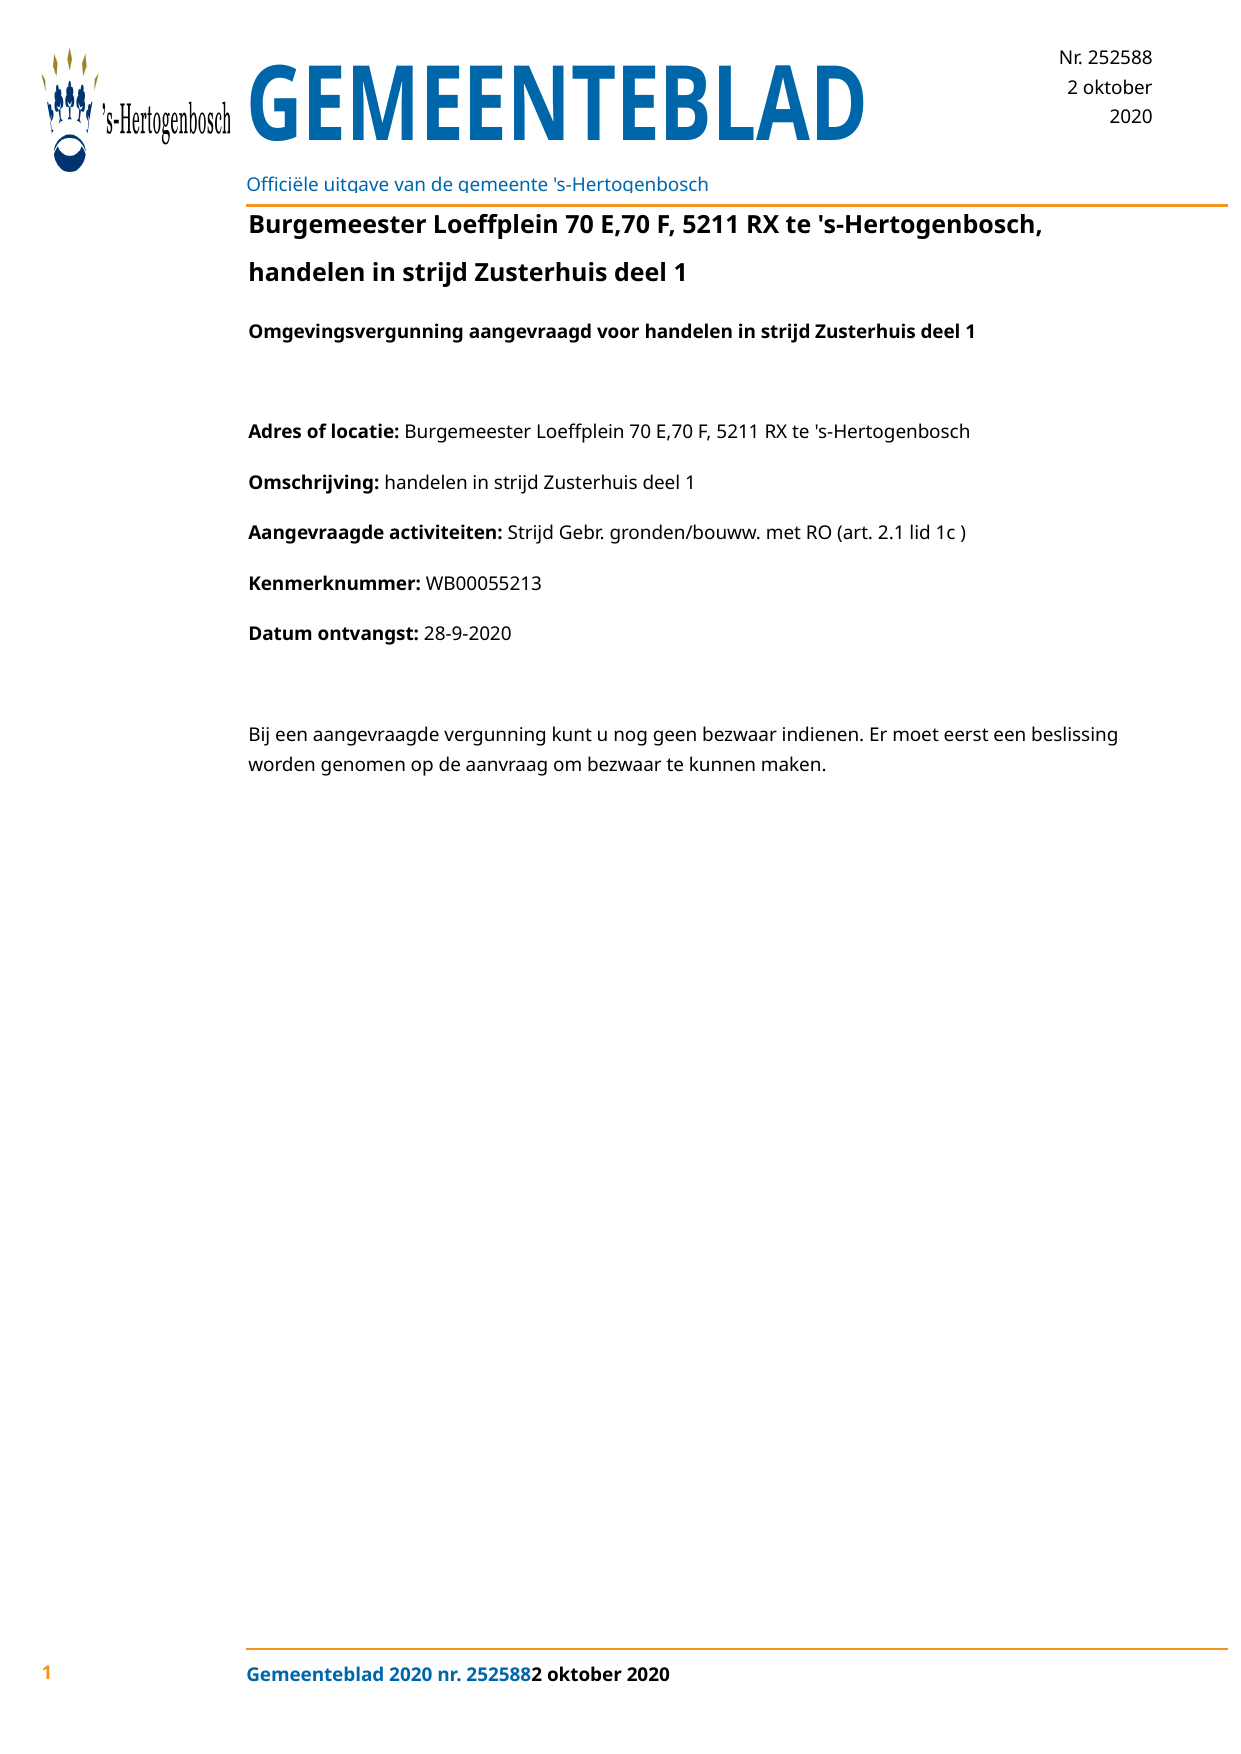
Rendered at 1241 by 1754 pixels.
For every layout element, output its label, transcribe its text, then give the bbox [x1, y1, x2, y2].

text Adres of locatie: Burgemeester Loeffplein 70 E,70 F, 5211 RX te 's-Hertogenbosch [248, 419, 1152, 444]
text Datum ontvangst: 28-9-2020 [248, 620, 1152, 646]
picture [41, 47, 231, 172]
text Bij een aangevraagde vergunning kunt u nog geen bezwaar indienen. Er moet eerst een beslissing worden genomen op de aanvraag om bezwaar te kunnen maken. [248, 721, 1152, 777]
text Burgemeester Loeffplein 70 E,70 F, 5211 RX te 's-Hertogenbosch, handelen in strijd Zusterhuis deel 1 [248, 207, 1152, 288]
text Omschrijving: handelen in strijd Zusterhuis deel 1 [248, 469, 1152, 495]
text Omgevingsvergunning aangevraagd voor handelen in strijd Zusterhuis deel 1 [248, 318, 1152, 344]
text Kenmerknummer: WB00055213 [248, 570, 1152, 596]
text Aangevraagde activiteiten: Strijd Gebr. gronden/bouww. met RO (art. 2.1 lid 1c ) [248, 519, 1152, 545]
